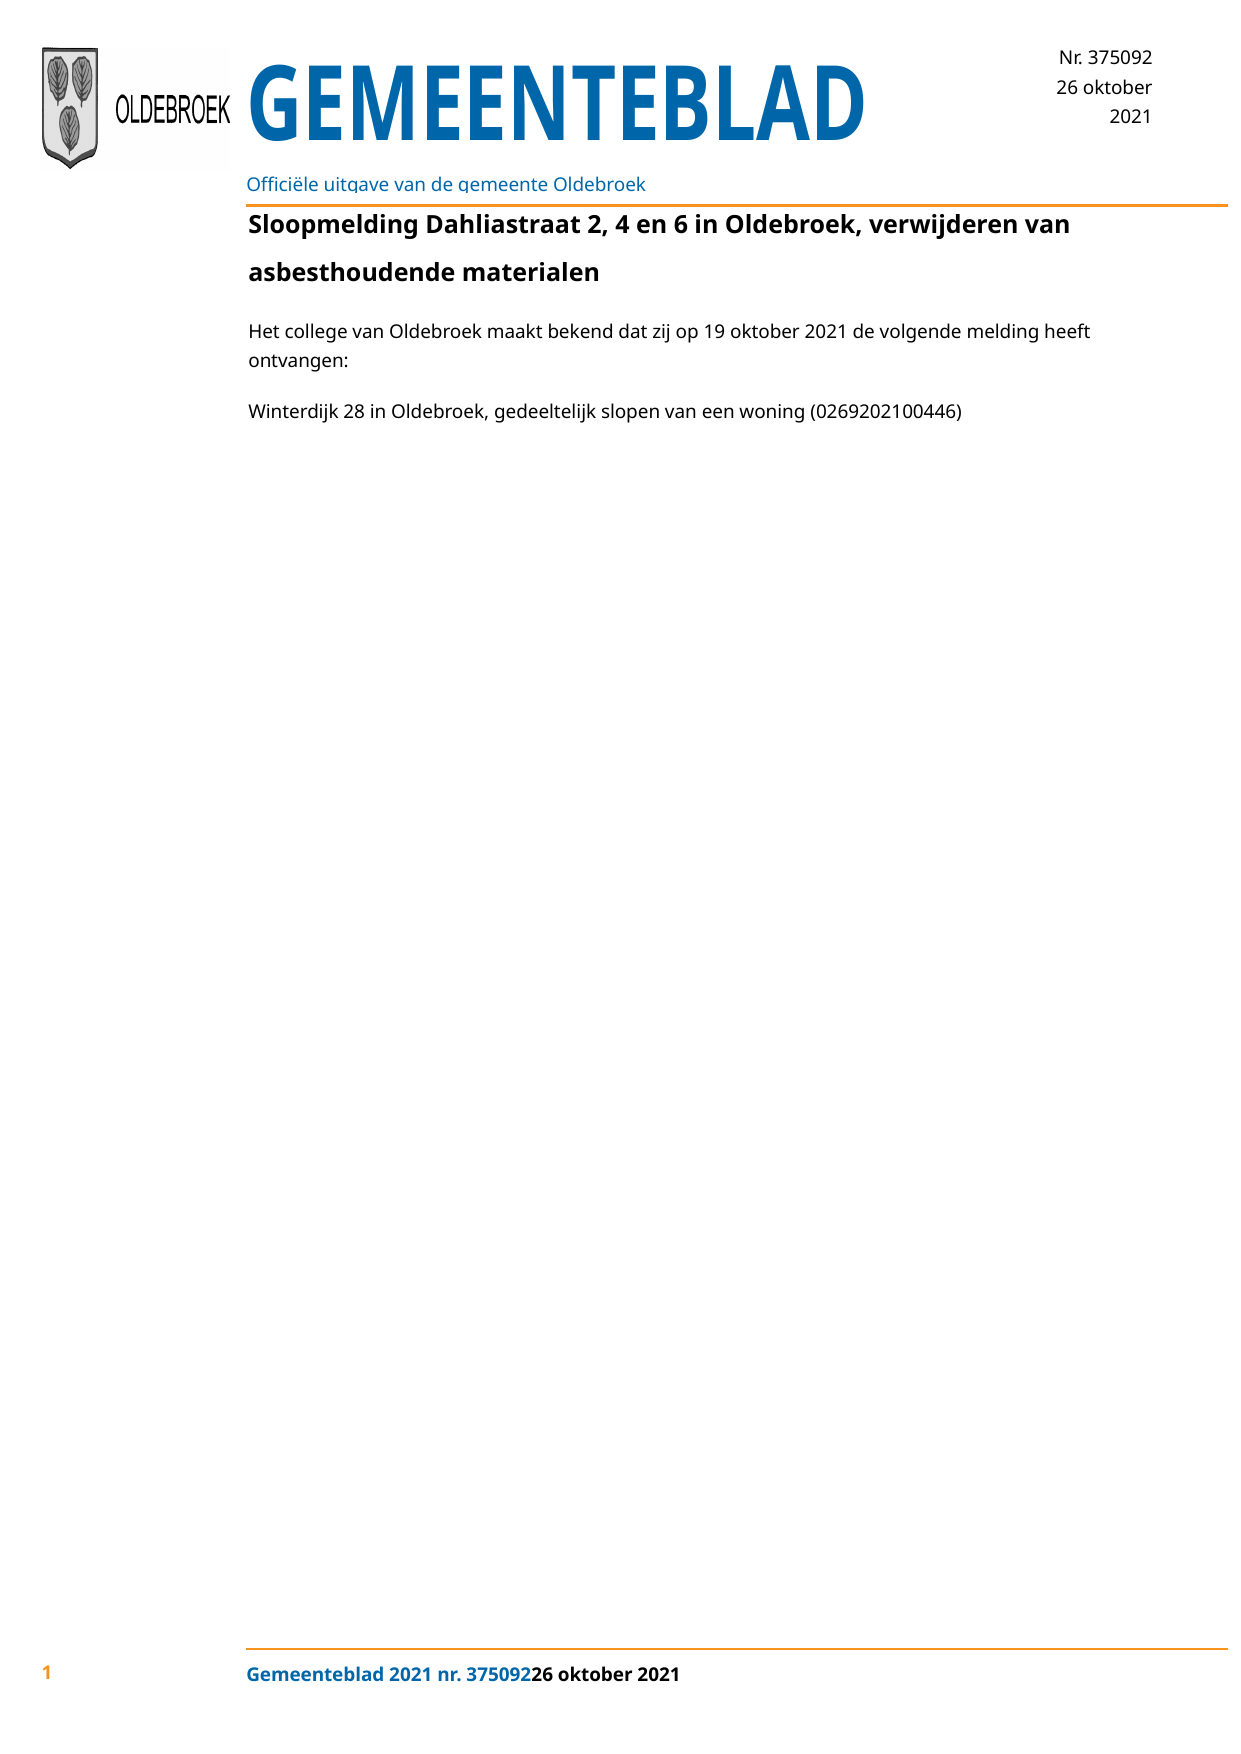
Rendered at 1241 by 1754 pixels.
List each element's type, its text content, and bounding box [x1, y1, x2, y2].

picture [41, 47, 231, 172]
text Sloopmelding Dahliastraat 2, 4 en 6 in Oldebroek, verwijderen van asbesthoudende materialen [248, 207, 1152, 288]
text Winterdijk 28 in Oldebroek, gedeeltelijk slopen van een woning (0269202100446) [248, 398, 1152, 424]
text Het college van Oldebroek maakt bekend dat zij op 19 oktober 2021 de volgende melding heeft ontvangen: [248, 318, 1152, 373]
